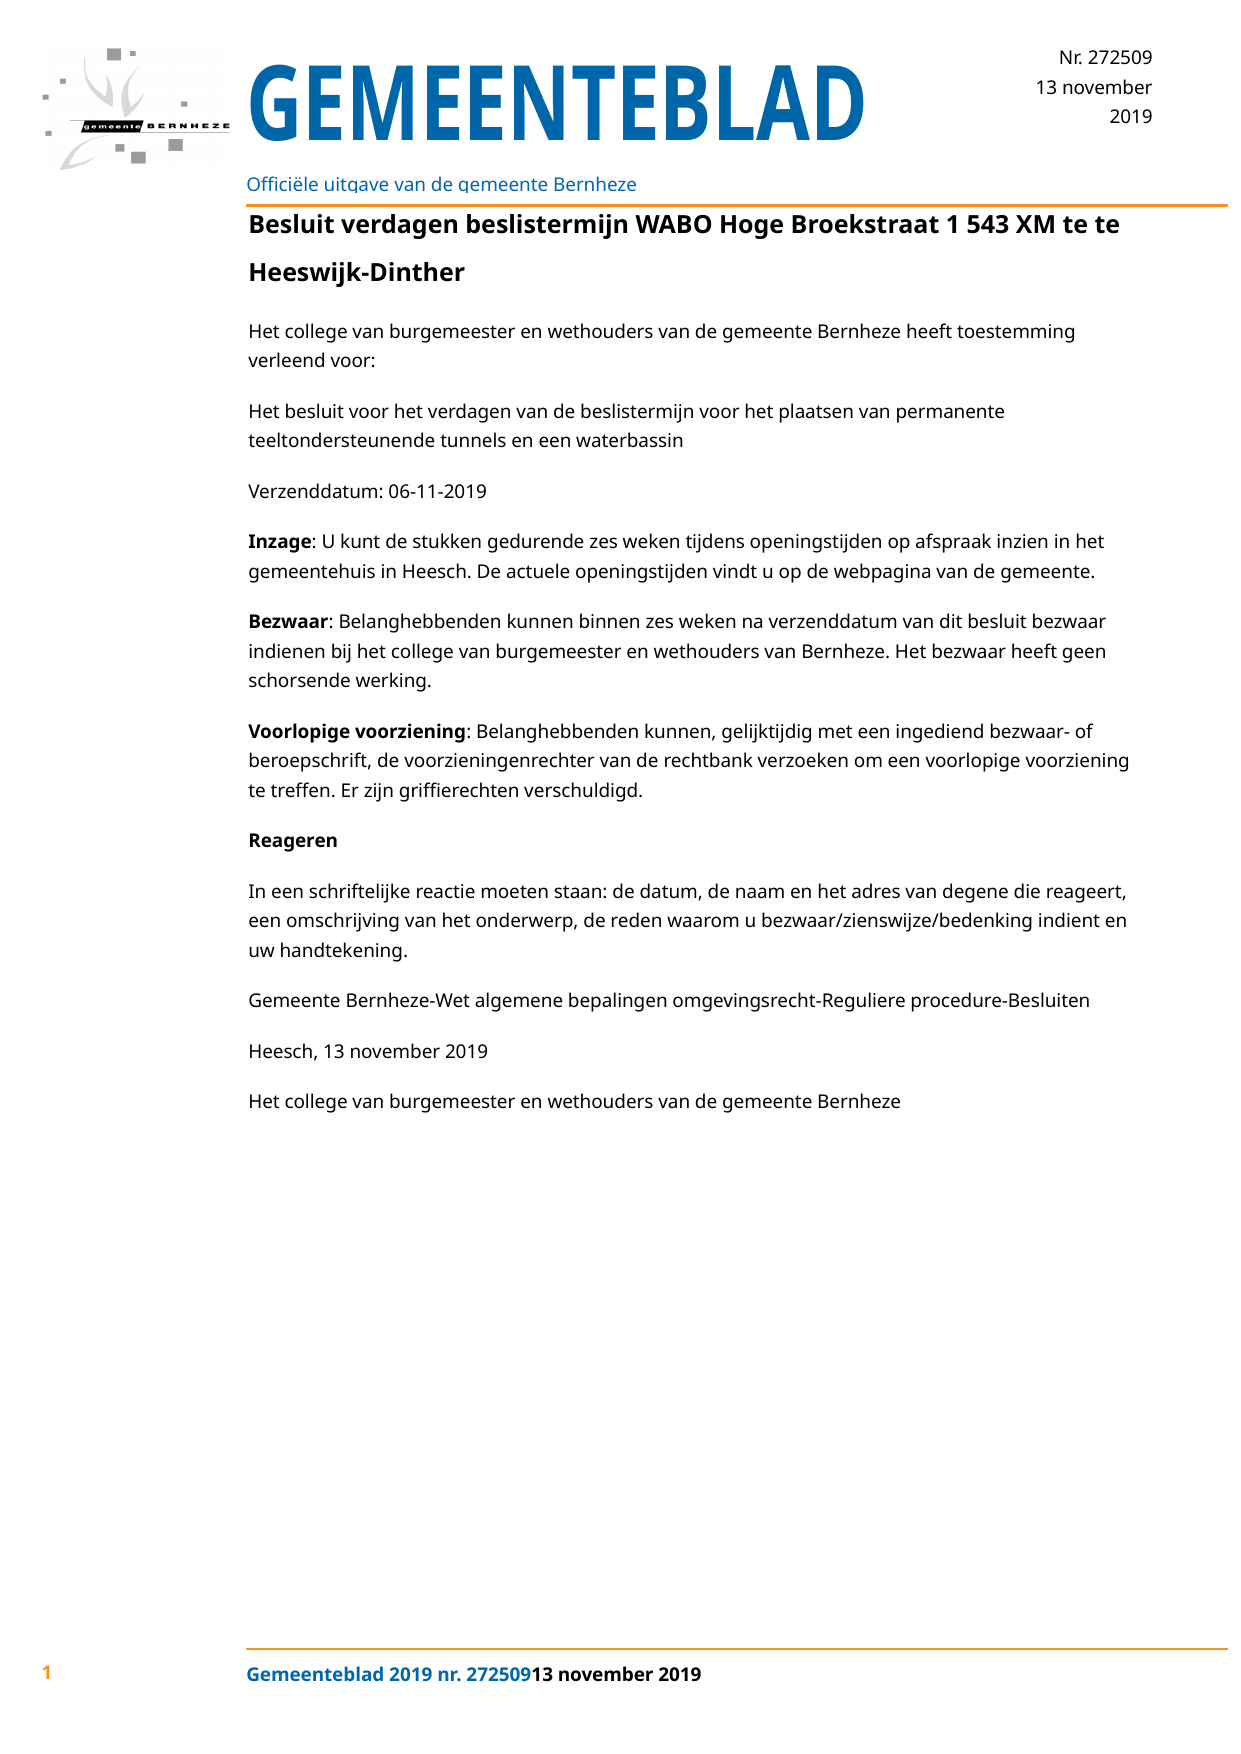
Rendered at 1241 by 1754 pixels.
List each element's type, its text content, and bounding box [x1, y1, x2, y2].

text Besluit verdagen beslistermijn WABO Hoge Broekstraat 1 543 XM te te Heeswijk-Dinther [248, 207, 1152, 288]
text Bezwaar: Belanghebbenden kunnen binnen zes weken na verzenddatum van dit besluit bezwaar indienen bij het college van burgemeester en wethouders van Bernheze. Het bezwaar heeft geen schorsende werking. [248, 608, 1152, 693]
text Het college van burgemeester en wethouders van de gemeente Bernheze [248, 1088, 1152, 1114]
text Voorlopige voorziening: Belanghebbenden kunnen, gelijktijdig met een ingediend bezwaar- of beroepschrift, de voorzieningenrechter van de rechtbank verzoeken om een voorlopige voorziening te treffen. Er zijn griffierechten verschuldigd. [248, 718, 1152, 803]
text Het besluit voor het verdagen van de beslistermijn voor het plaatsen van permanente teeltondersteunende tunnels en een waterbassin [248, 398, 1152, 453]
text Inzage: U kunt de stukken gedurende zes weken tijdens openingstijden op afspraak inzien in het gemeentehuis in Heesch. De actuele openingstijden vindt u op de webpagina van de gemeente. [248, 528, 1152, 584]
text In een schriftelijke reactie moeten staan: de datum, de naam en het adres van degene die reageert, een omschrijving van het onderwerp, de reden waarom u bezwaar/zienswijze/bedenking indient en uw handtekening. [248, 878, 1152, 963]
text Gemeente Bernheze-Wet algemene bepalingen omgevingsrecht-Reguliere procedure-Besluiten [248, 987, 1152, 1013]
picture [41, 47, 231, 172]
text Reageren [248, 827, 1152, 853]
text Heesch, 13 november 2019 [248, 1038, 1152, 1064]
text Verzenddatum: 06-11-2019 [248, 478, 1152, 504]
text Het college van burgemeester en wethouders van de gemeente Bernheze heeft toestemming verleend voor: [248, 318, 1152, 373]
